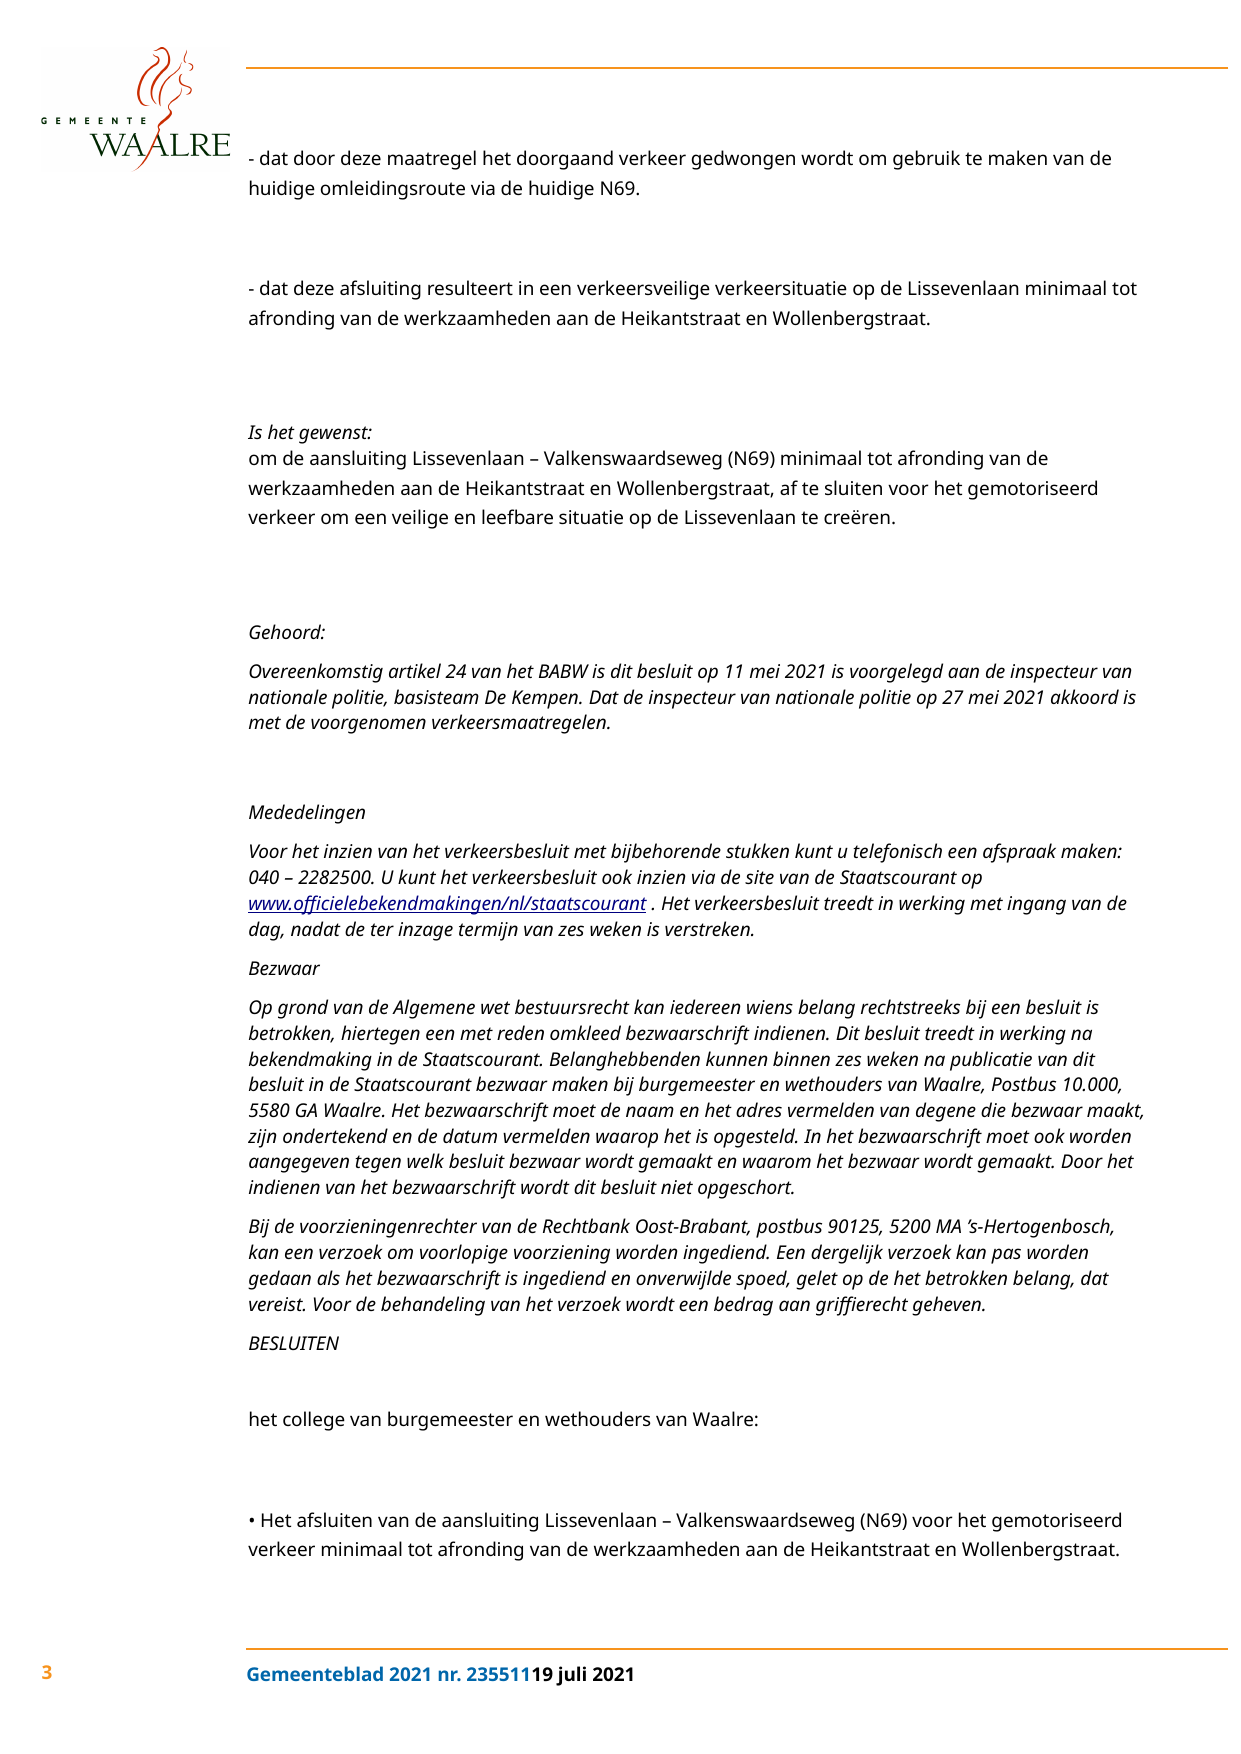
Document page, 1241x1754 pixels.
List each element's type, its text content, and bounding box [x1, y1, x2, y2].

text - dat door deze maatregel het doorgaand verkeer gedwongen wordt om gebruik te maken van de huidige omleidingsroute via de huidige N69. [248, 145, 1152, 201]
text Op grond van de Algemene wet bestuursrecht kan iedereen wiens belang rechtstreeks bij een besluit is betrokken, hiertegen een met reden omkleed bezwaarschrift indienen. Dit besluit treedt in werking na bekendmaking in de Staatscourant. Belanghebbenden kunnen binnen zes weken na publicatie van dit besluit in de Staatscourant bezwaar maken bij burgemeester en wethouders van Waalre, Postbus 10.000, 5580 GA Waalre. Het bezwaarschrift moet de naam en het adres vermelden van degene die bezwaar maakt, zijn ondertekend en de datum vermelden waarop het is opgesteld. In het bezwaarschrift moet ook worden aangegeven tegen welk besluit bezwaar wordt gemaakt en waarom het bezwaar wordt gemaakt. Door het indienen van het bezwaarschrift wordt dit besluit niet opgeschort. [248, 994, 1152, 1200]
text • Het afsluiten van de aansluiting Lissevenlaan – Valkenswaardseweg (N69) voor het gemotoriseerd verkeer minimaal tot afronding van de werkzaamheden aan de Heikantstraat en Wollenbergstraat. [248, 1507, 1152, 1562]
text Gehoord: [248, 619, 1152, 644]
text BESLUITEN [248, 1330, 1152, 1356]
text om de aansluiting Lissevenlaan – Valkenswaardseweg (N69) minimaal tot afronding van de werkzaamheden aan de Heikantstraat en Wollenbergstraat, af te sluiten voor het gemotoriseerd verkeer om een veilige en leefbare situatie op de Lissevenlaan te creëren. [248, 445, 1152, 530]
text het college van burgemeester en wethouders van Waalre: [248, 1406, 1152, 1432]
text Voor het inzien van het verkeersbesluit met bijbehorende stukken kunt u telefonisch een afspraak maken: 040 – 2282500. U kunt het verkeersbesluit ook inzien via de site van de Staatscourant op www.officielebekendmakingen/nl/staatscourant . Het verkeersbesluit treedt in werking met ingang van de dag, nadat de ter inzage termijn van zes weken is verstreken. [248, 838, 1152, 941]
text Bij de voorzieningenrechter van de Rechtbank Oost-Brabant, postbus 90125, 5200 MA ’s-Hertogenbosch, kan een verzoek om voorlopige voorziening worden ingediend. Een dergelijk verzoek kan pas worden gedaan als het bezwaarschrift is ingediend en onverwijlde spoed, gelet op de het betrokken belang, dat vereist. Voor de behandeling van het verzoek wordt een bedrag aan griffierecht geheven. [248, 1214, 1152, 1317]
text Mededelingen [248, 799, 1152, 825]
text Is het gewenst: [248, 419, 1152, 445]
picture [41, 47, 231, 172]
text - dat deze afsluiting resulteert in een verkeersveilige verkeersituatie op de Lissevenlaan minimaal tot afronding van de werkzaamheden aan de Heikantstraat en Wollenbergstraat. [248, 276, 1152, 331]
text Overeenkomstig artikel 24 van het BABW is dit besluit op 11 mei 2021 is voorgelegd aan de inspecteur van nationale politie, basisteam De Kempen. Dat de inspecteur van nationale politie op 27 mei 2021 akkoord is met de voorgenomen verkeersmaatregelen. [248, 658, 1152, 735]
text Bezwaar [248, 955, 1152, 981]
